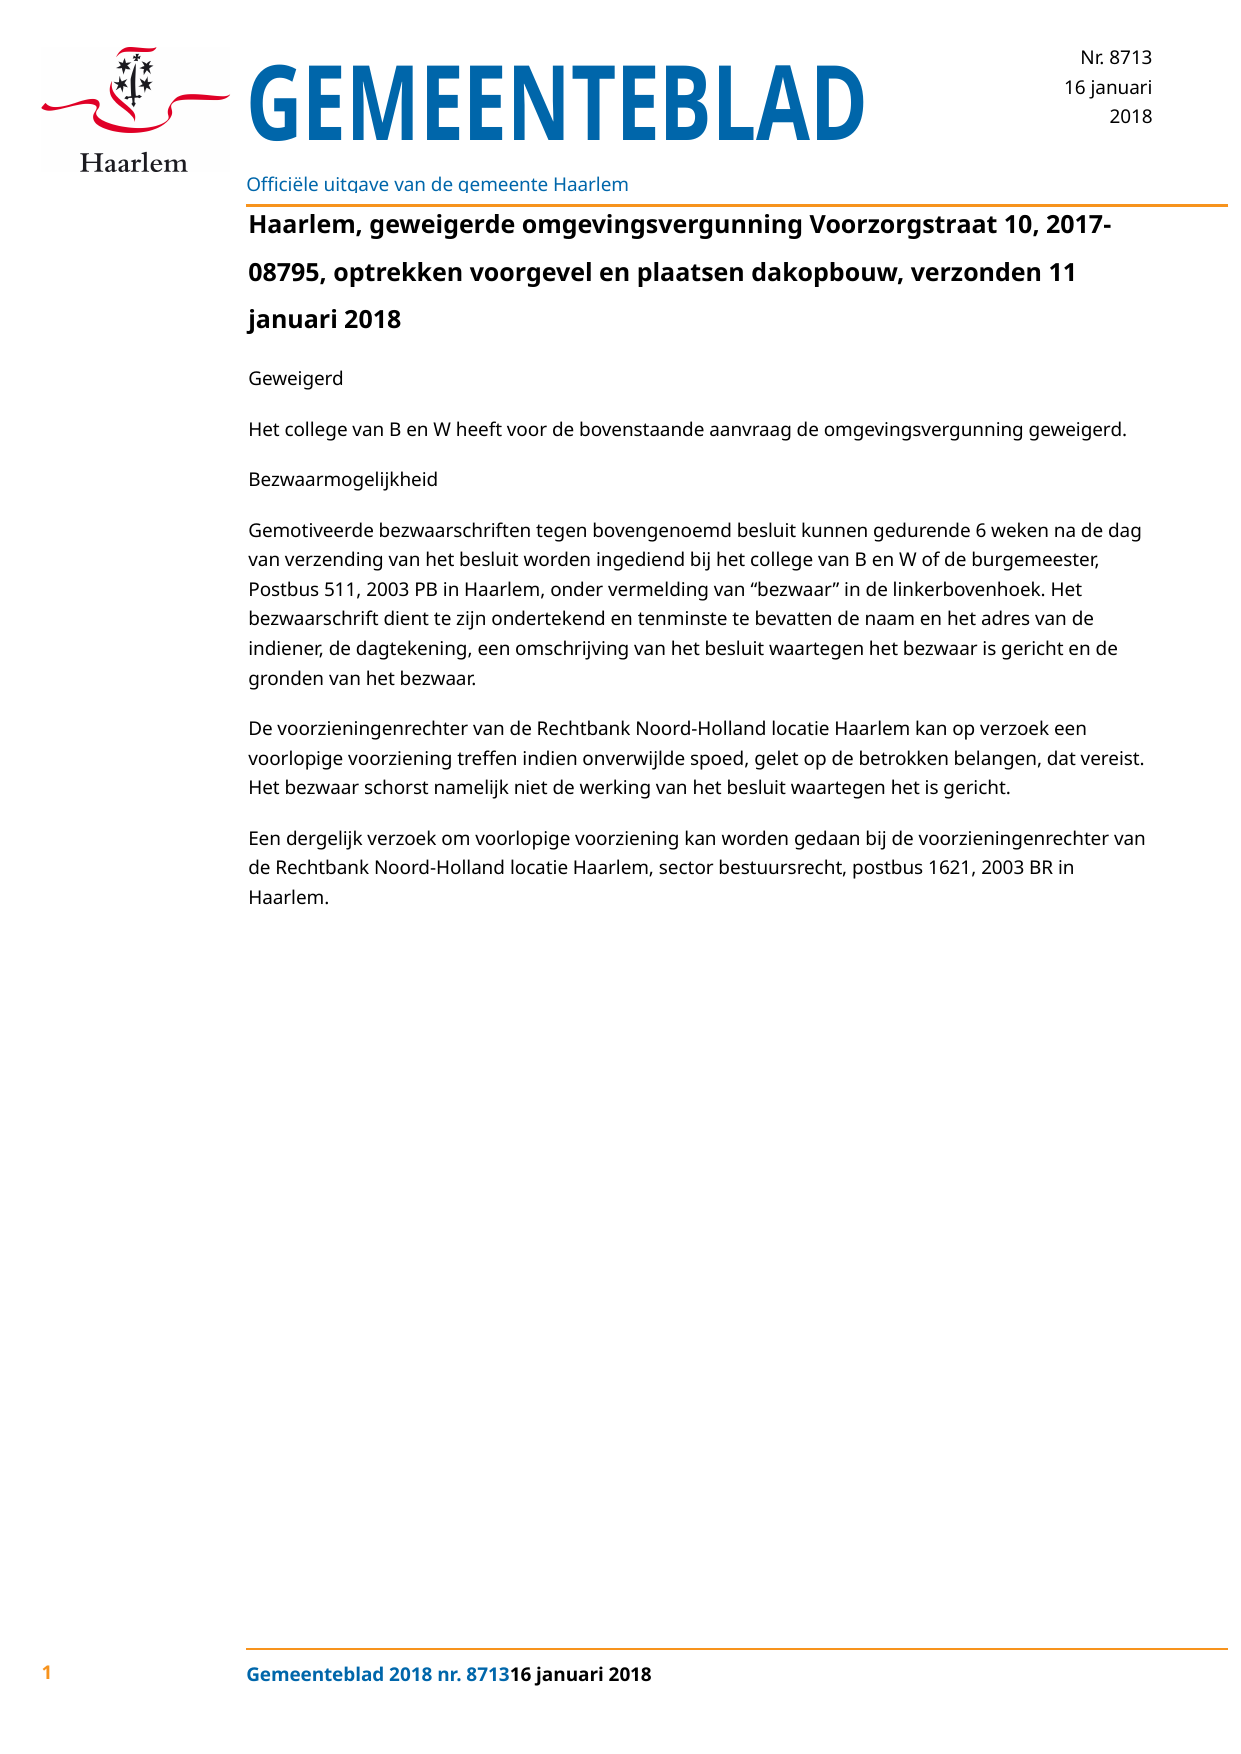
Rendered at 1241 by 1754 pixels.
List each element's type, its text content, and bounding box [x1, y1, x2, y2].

text Haarlem, geweigerde omgevingsvergunning Voorzorgstraat 10, 2017-08795, optrekken voorgevel en plaatsen dakopbouw, verzonden 11 januari 2018 [248, 207, 1152, 336]
text Een dergelijk verzoek om voorlopige voorziening kan worden gedaan bij de voorzieningenrechter van de Rechtbank Noord-Holland locatie Haarlem, sector bestuursrecht, postbus 1621, 2003 BR in Haarlem. [248, 825, 1152, 909]
text Het college van B en W heeft voor de bovenstaande aanvraag de omgevingsvergunning geweigerd. [248, 416, 1152, 442]
text Bezwaarmogelijkheid [248, 466, 1152, 492]
text De voorzieningenrechter van de Rechtbank Noord-Holland locatie Haarlem kan op verzoek een voorlopige voorziening treffen indien onverwijlde spoed, gelet op de betrokken belangen, dat vereist. Het bezwaar schorst namelijk niet de werking van het besluit waartegen het is gericht. [248, 715, 1152, 800]
picture [41, 47, 231, 172]
text Geweigerd [248, 366, 1152, 391]
text Gemotiveerde bezwaarschriften tegen bovengenoemd besluit kunnen gedurende 6 weken na de dag van verzending van het besluit worden ingediend bij het college van B en W of de burgemeester, Postbus 511, 2003 PB in Haarlem, onder vermelding van “bezwaar” in de linkerbovenhoek. Het bezwaarschrift dient te zijn ondertekend en tenminste te bevatten de naam en het adres van de indiener, de dagtekening, een omschrijving van het besluit waartegen het bezwaar is gericht en de gronden van het bezwaar. [248, 517, 1152, 690]
